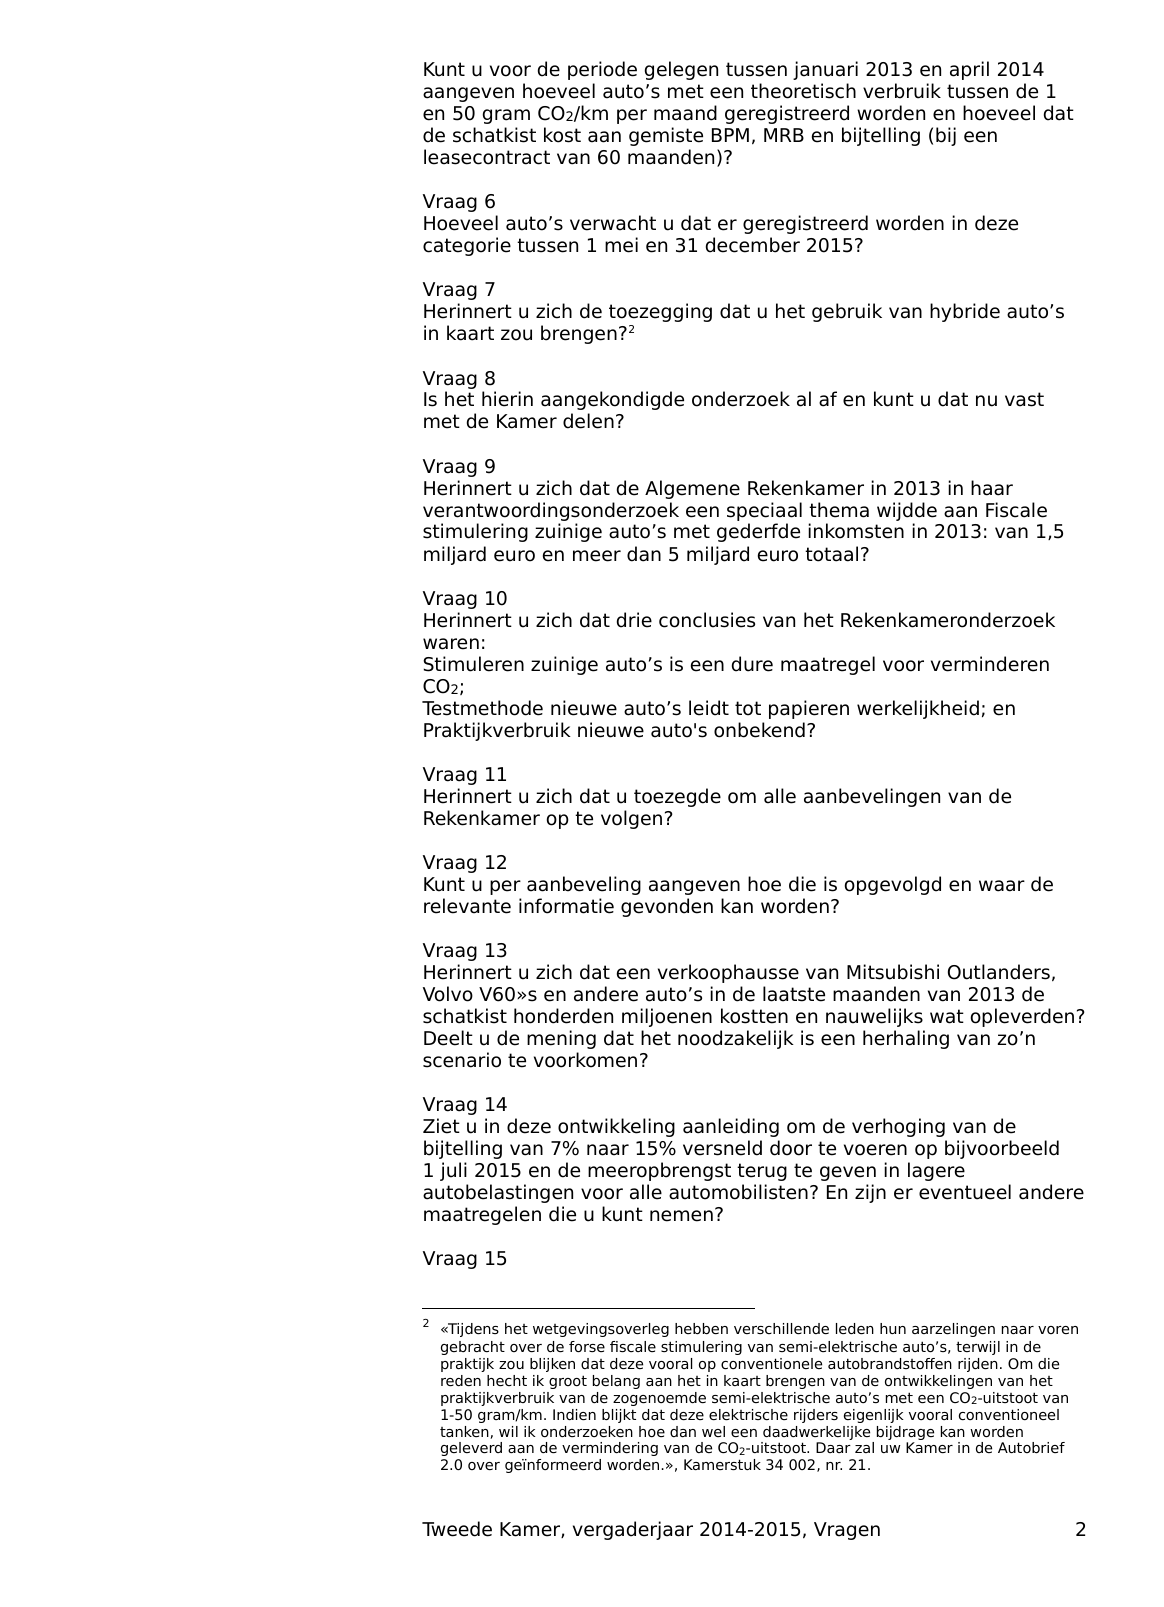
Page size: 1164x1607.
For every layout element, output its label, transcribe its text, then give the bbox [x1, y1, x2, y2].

text Vraag 10 [422, 588, 1087, 609]
text Praktijkverbruik nieuwe auto's onbekend? [422, 719, 1087, 741]
text Herinnert u zich de toezegging dat u het gebruik van hybride auto’s in kaart zou brengen? [422, 301, 1087, 345]
text Testmethode nieuwe auto’s leidt tot papieren werkelijkheid; en [422, 697, 1087, 719]
text Herinnert u zich dat u toezegde om alle aanbevelingen van de Rekenkamer op te volgen? [422, 786, 1087, 829]
text Herinnert u zich dat drie conclusies van het Rekenkameronderzoek waren: [422, 609, 1087, 653]
text Stimuleren zuinige auto’s is een dure maatregel voor verminderen CO2; [422, 653, 1087, 697]
text Vraag 12 [422, 852, 1087, 874]
text Is het hierin aangekondigde onderzoek al af en kunt u dat nu vast met de Kamer delen? [422, 389, 1087, 433]
text Herinnert u zich dat de Algemene Rekenkamer in 2013 in haar verantwoordingsonderzoek een speciaal thema wijdde aan Fiscale stimulering zuinige auto’s met gederfde inkomsten in 2013: van 1,5 miljard euro en meer dan 5 miljard euro totaal? [422, 477, 1087, 565]
text Vraag 11 [422, 764, 1087, 786]
text Vraag 6 [422, 191, 1087, 213]
text Vraag 7 [422, 279, 1087, 301]
text Vraag 9 [422, 456, 1087, 477]
text Kunt u per aanbeveling aangeven hoe die is opgevolgd en waar de relevante informatie gevonden kan worden? [422, 874, 1087, 918]
text Herinnert u zich dat een verkoophausse van Mitsubishi Outlanders, Volvo V60»s en andere auto’s in de laatste maanden van 2013 de schatkist honderden miljoenen kostten en nauwelijks wat opleverden? Deelt u de mening dat het noodzakelijk is een herhaling van zo’n scenario te voorkomen? [422, 962, 1087, 1072]
text Vraag 14 [422, 1094, 1087, 1116]
text «Tijdens het wetgevingsoverleg hebben verschillende leden hun aarzelingen naar voren gebracht over de forse fiscale stimulering van semi-elektrische auto’s, terwijl in de praktijk zou blijken dat deze vooral op conventionele autobrandstoffen rijden. Om die reden hecht ik groot belang aan het in kaart brengen van de ontwikkelingen van het praktijkverbruik van de zogenoemde semi-elektrische auto’s met een CO2-uitstoot van 1-50 gram/km. Indien blijkt dat deze elektrische rijders eigenlijk vooral conventioneel tanken, wil ik onderzoeken hoe dan wel een daadwerkelijke bijdrage kan worden geleverd aan de vermindering van de CO2-uitstoot. Daar zal uw Kamer in de Autobrief 2.0 over geïnformeerd worden.», Kamerstuk 34 002, nr. 21. [422, 1317, 1087, 1474]
text Vraag 15 [422, 1248, 1087, 1270]
text Hoeveel auto’s verwacht u dat er geregistreerd worden in deze categorie tussen 1 mei en 31 december 2015? [422, 213, 1087, 257]
text Ziet u in deze ontwikkeling aanleiding om de verhoging van de bijtelling van 7% naar 15% versneld door te voeren op bijvoorbeeld 1 juli 2015 en de meeropbrengst terug te geven in lagere autobelastingen voor alle automobilisten? En zijn er eventueel andere maatregelen die u kunt nemen? [422, 1116, 1087, 1226]
text Vraag 8 [422, 367, 1087, 389]
text Kunt u voor de periode gelegen tussen januari 2013 en april 2014 aangeven hoeveel auto’s met een theoretisch verbruik tussen de 1 en 50 gram CO2/km per maand geregistreerd worden en hoeveel dat de schatkist kost aan gemiste BPM, MRB en bijtelling (bij een leasecontract van 60 maanden)? [422, 59, 1087, 169]
text Vraag 13 [422, 940, 1087, 962]
